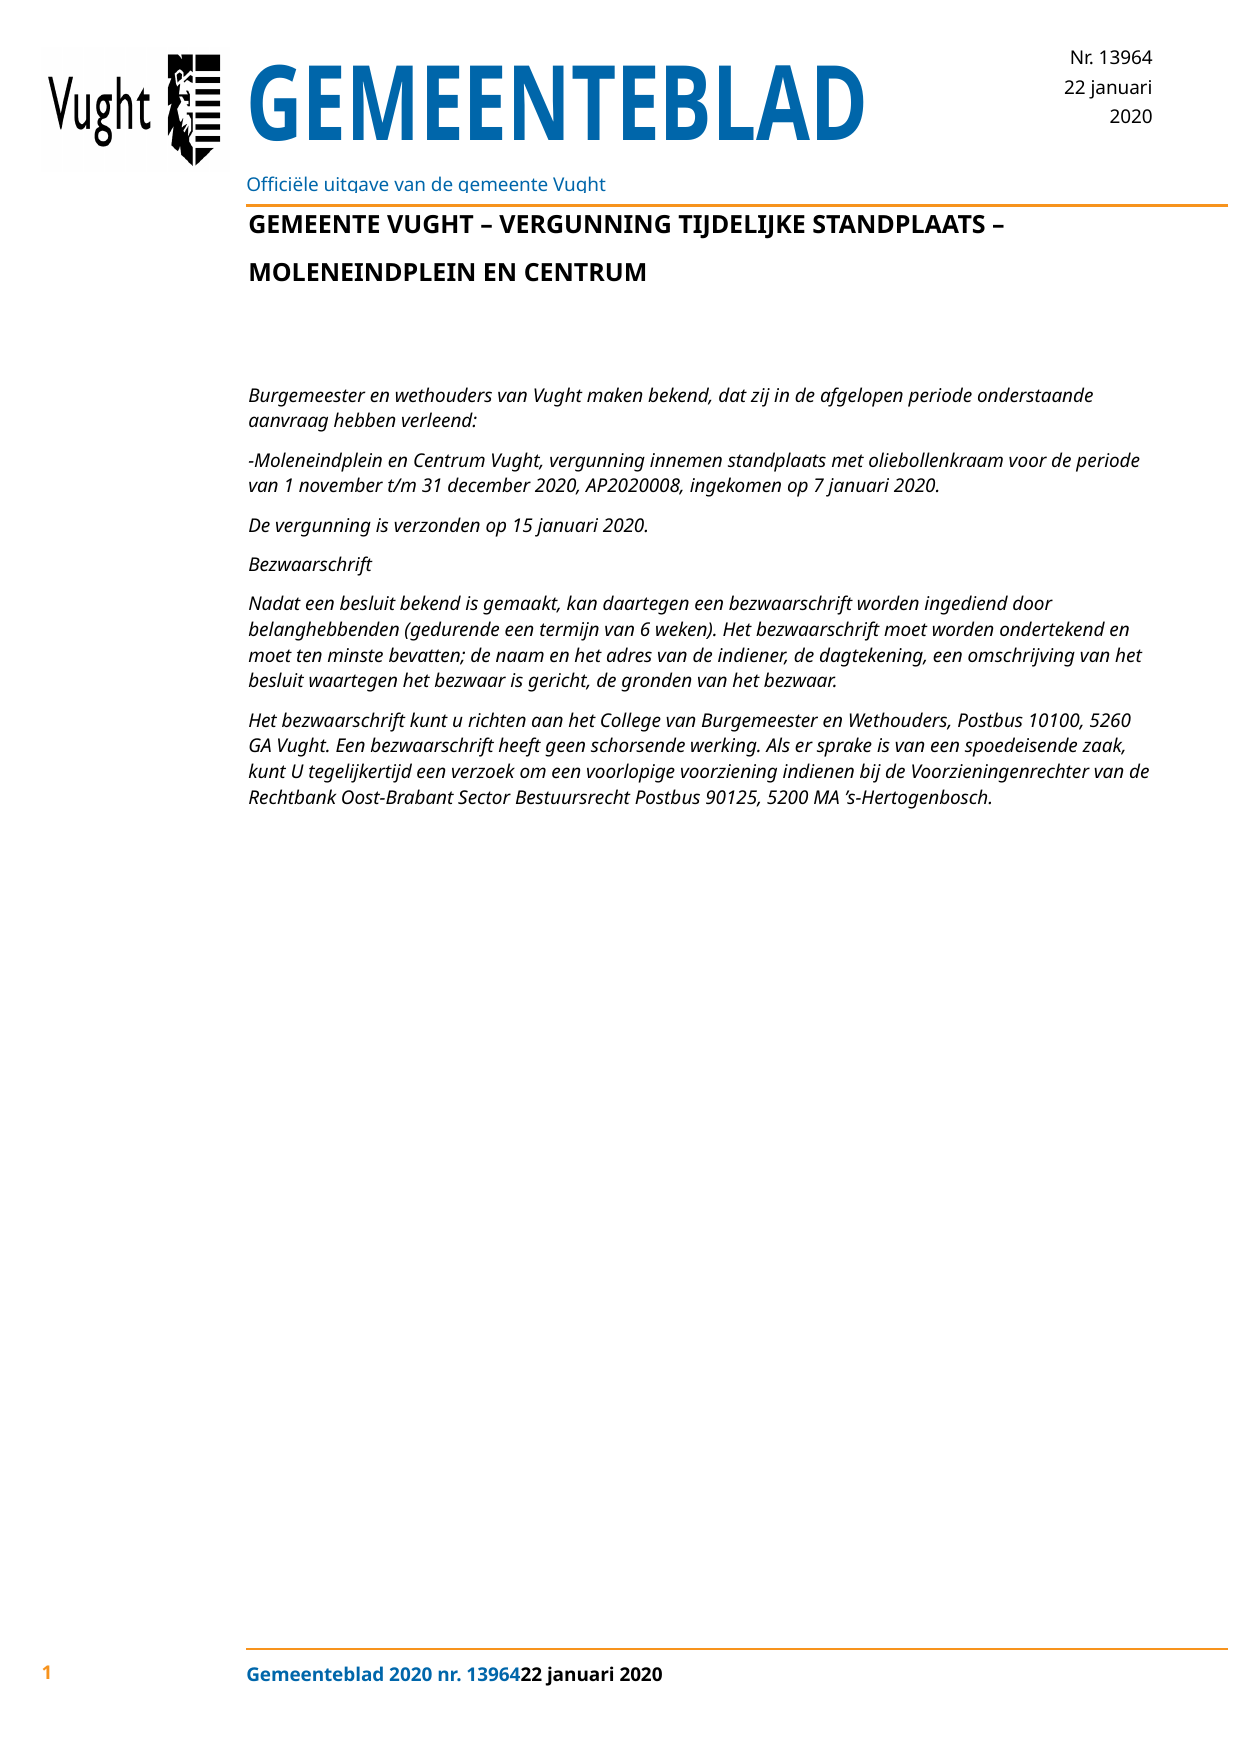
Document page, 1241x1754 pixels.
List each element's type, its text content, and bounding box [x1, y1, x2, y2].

text -Moleneindplein en Centrum Vught, vergunning innemen standplaats met oliebollenkraam voor de periode van 1 november t/m 31 december 2020, AP2020008, ingekomen op 7 januari 2020. [248, 447, 1152, 498]
text Bezwaarschrift [248, 551, 1152, 577]
text Burgemeester en wethouders van Vught maken bekend, dat zij in de afgelopen periode onderstaande aanvraag hebben verleend: [248, 382, 1152, 433]
picture [41, 47, 231, 172]
text De vergunning is verzonden op 15 januari 2020. [248, 512, 1152, 538]
text Het bezwaarschrift kunt u richten aan het College van Burgemeester en Wethouders, Postbus 10100, 5260 GA Vught. Een bezwaarschrift heeft geen schorsende werking. Als er sprake is van een spoedeisende zaak, kunt U tegelijkertijd een verzoek om een voorlopige voorziening indienen bij de Voorzieningenrechter van de Rechtbank Oost-Brabant Sector Bestuursrecht Postbus 90125, 5200 MA ’s-Hertogenbosch. [248, 707, 1152, 810]
text Nadat een besluit bekend is gemaakt, kan daartegen een bezwaarschrift worden ingediend door belanghebbenden (gedurende een termijn van 6 weken). Het bezwaarschrift moet worden ondertekend en moet ten minste bevatten; de naam en het adres van de indiener, de dagtekening, een omschrijving van het besluit waartegen het bezwaar is gericht, de gronden van het bezwaar. [248, 590, 1152, 693]
text GEMEENTE VUGHT – VERGUNNING TIJDELIJKE STANDPLAATS – MOLENEINDPLEIN EN CENTRUM [248, 207, 1152, 288]
